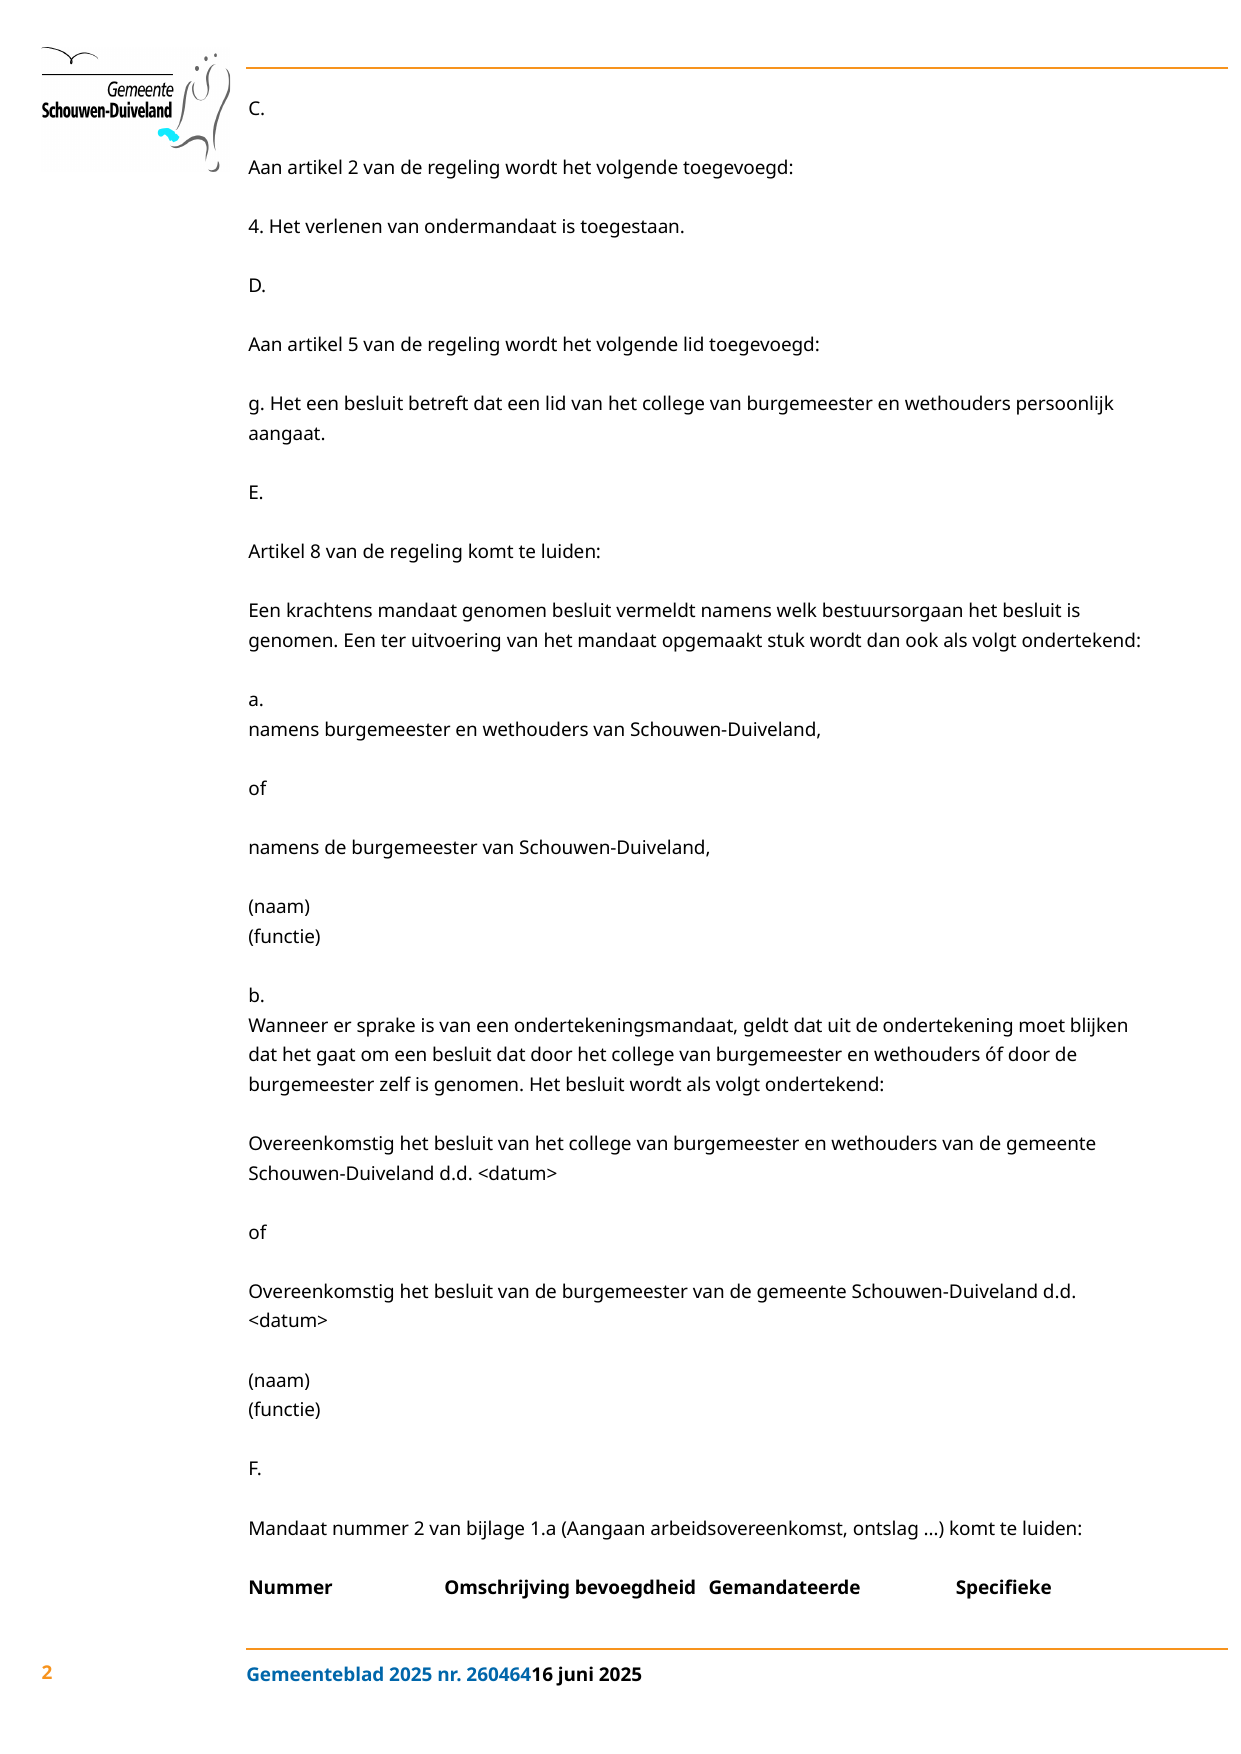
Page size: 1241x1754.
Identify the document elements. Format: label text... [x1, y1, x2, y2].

text a. [248, 686, 1152, 712]
text (functie) [248, 923, 1152, 949]
text Aan artikel 5 van de regeling wordt het volgende lid toegevoegd: [248, 331, 1152, 357]
text (functie) [248, 1396, 1152, 1422]
text g. Het een besluit betreft dat een lid van het college van burgemeester en wethouders persoonlijk aangaat. [248, 391, 1152, 446]
text of [248, 1219, 1152, 1245]
text E. [248, 479, 1152, 505]
text D. [248, 272, 1152, 298]
text Artikel 8 van de regeling komt te luiden: [248, 538, 1152, 564]
text Mandaat nummer 2 van bijlage 1.a (Aangaan arbeidsovereenkomst, ontslag …) komt te luiden: [248, 1515, 1152, 1541]
text Wanneer er sprake is van een ondertekeningsmandaat, geldt dat uit de ondertekening moet blijken dat het gaat om een besluit dat door het college van burgemeester en wethouders óf door de burgemeester zelf is genomen. Het besluit wordt als volgt ondertekend: [248, 1012, 1152, 1097]
text 4. Het verlenen van ondermandaat is toegestaan. [248, 213, 1152, 239]
text (naam) [248, 1367, 1152, 1393]
text F. [248, 1456, 1152, 1481]
text (naam) [248, 893, 1152, 919]
text of [248, 775, 1152, 801]
text namens burgemeester en wethouders van Schouwen-Duiveland, [248, 716, 1152, 742]
text Overeenkomstig het besluit van de burgemeester van de gemeente Schouwen-Duiveland d.d. <datum> [248, 1278, 1152, 1333]
table_header Gemandateerde [708, 1574, 956, 1600]
text Overeenkomstig het besluit van het college van burgemeester en wethouders van de gemeente Schouwen-Duiveland d.d. <datum> [248, 1130, 1152, 1186]
text Aan artikel 2 van de regeling wordt het volgende toegevoegd: [248, 154, 1152, 180]
text namens de burgemeester van Schouwen-Duiveland, [248, 834, 1152, 860]
table_header Nummer [248, 1574, 444, 1600]
table_header Omschrijving bevoegdheid [444, 1574, 708, 1600]
picture [41, 47, 231, 172]
text b. [248, 982, 1152, 1008]
text Een krachtens mandaat genomen besluit vermeldt namens welk bestuursorgaan het besluit is genomen. Een ter uitvoering van het mandaat opgemaakt stuk wordt dan ook als volgt ondertekend: [248, 598, 1152, 653]
table_header Specifieke [956, 1574, 1152, 1600]
text C. [248, 95, 1152, 121]
